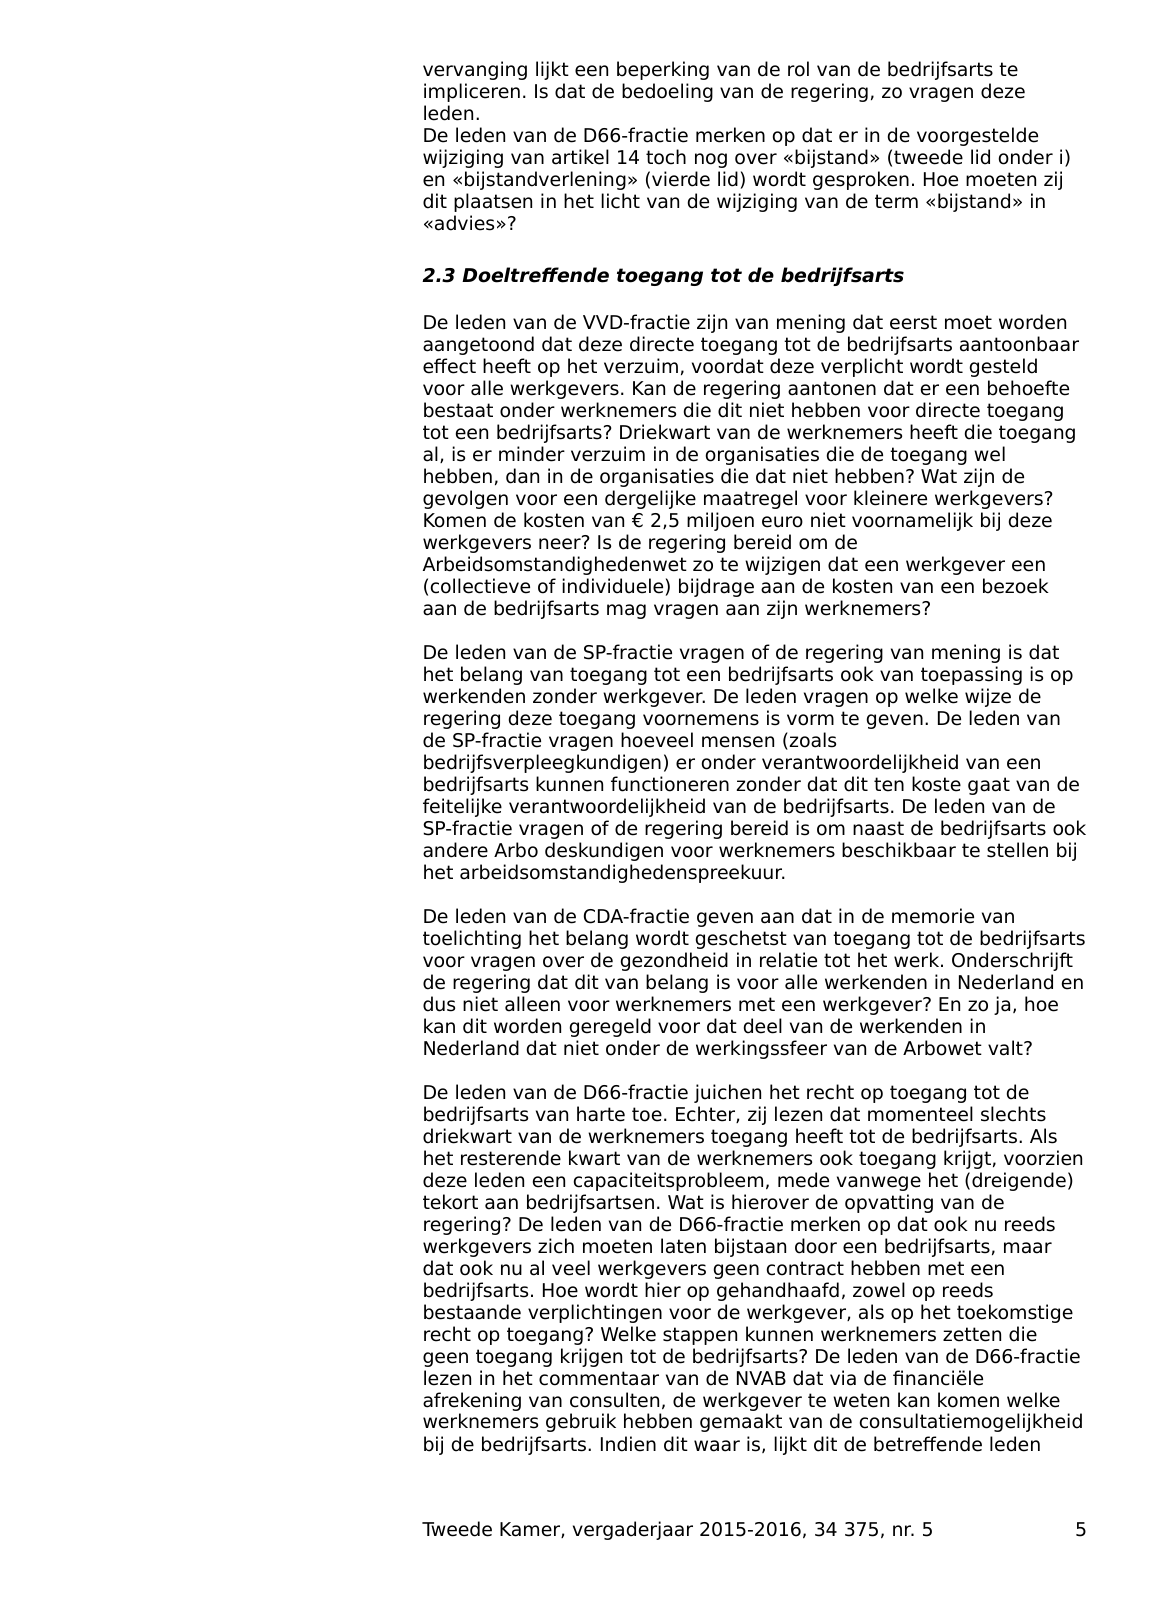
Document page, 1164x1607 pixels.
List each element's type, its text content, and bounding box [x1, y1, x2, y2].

subtitle 2.3 Doeltreffende toegang tot de bedrijfsarts [422, 265, 1087, 287]
text vervanging lijkt een beperking van de rol van de bedrijfsarts te impliceren. Is dat de bedoeling van de regering, zo vragen deze leden. [422, 59, 1087, 125]
text De leden van de D66-fractie merken op dat er in de voorgestelde wijziging van artikel 14 toch nog over «bijstand» (tweede lid onder i) en «bijstandverlening» (vierde lid) wordt gesproken. Hoe moeten zij dit plaatsen in het licht van de wijziging van de term «bijstand» in «advies»? [422, 125, 1087, 235]
text De leden van de SP-fractie vragen of de regering van mening is dat het belang van toegang tot een bedrijfsarts ook van toepassing is op werkenden zonder werkgever. De leden vragen op welke wijze de regering deze toegang voornemens is vorm te geven. De leden van de SP-fractie vragen hoeveel mensen (zoals bedrijfsverpleegkundigen) er onder verantwoordelijkheid van een bedrijfsarts kunnen functioneren zonder dat dit ten koste gaat van de feitelijke verantwoordelijkheid van de bedrijfsarts. De leden van de SP-fractie vragen of de regering bereid is om naast de bedrijfsarts ook andere Arbo deskundigen voor werknemers beschikbaar te stellen bij het arbeidsomstandighedenspreekuur. [422, 642, 1087, 883]
text De leden van de D66-fractie juichen het recht op toegang tot de bedrijfsarts van harte toe. Echter, zij lezen dat momenteel slechts driekwart van de werknemers toegang heeft tot de bedrijfsarts. Als het resterende kwart van de werknemers ook toegang krijgt, voorzien deze leden een capaciteitsprobleem, mede vanwege het (dreigende) tekort aan bedrijfsartsen. Wat is hierover de opvatting van de regering? De leden van de D66-fractie merken op dat ook nu reeds werkgevers zich moeten laten bijstaan door een bedrijfsarts, maar dat ook nu al veel werkgevers geen contract hebben met een bedrijfsarts. Hoe wordt hier op gehandhaafd, zowel op reeds bestaande verplichtingen voor de werkgever, als op het toekomstige recht op toegang? Welke stappen kunnen werknemers zetten die geen toegang krijgen tot de bedrijfsarts? De leden van de D66-fractie lezen in het commentaar van de NVAB dat via de financiële afrekening van consulten, de werkgever te weten kan komen welke werknemers gebruik hebben gemaakt van de consultatiemogelijkheid bij de bedrijfsarts. Indien dit waar is, lijkt dit de betreffende leden [422, 1082, 1087, 1455]
text De leden van de CDA-fractie geven aan dat in de memorie van toelichting het belang wordt geschetst van toegang tot de bedrijfsarts voor vragen over de gezondheid in relatie tot het werk. Onderschrijft de regering dat dit van belang is voor alle werkenden in Nederland en dus niet alleen voor werknemers met een werkgever? En zo ja, hoe kan dit worden geregeld voor dat deel van de werkenden in Nederland dat niet onder de werkingssfeer van de Arbowet valt? [422, 906, 1087, 1059]
text De leden van de VVD-fractie zijn van mening dat eerst moet worden aangetoond dat deze directe toegang tot de bedrijfsarts aantoonbaar effect heeft op het verzuim, voordat deze verplicht wordt gesteld voor alle werkgevers. Kan de regering aantonen dat er een behoefte bestaat onder werknemers die dit niet hebben voor directe toegang tot een bedrijfsarts? Driekwart van de werknemers heeft die toegang al, is er minder verzuim in de organisaties die de toegang wel hebben, dan in de organisaties die dat niet hebben? Wat zijn de gevolgen voor een dergelijke maatregel voor kleinere werkgevers? Komen de kosten van € 2,5 miljoen euro niet voornamelijk bij deze werkgevers neer? Is de regering bereid om de Arbeidsomstandighedenwet zo te wijzigen dat een werkgever een (collectieve of individuele) bijdrage aan de kosten van een bezoek aan de bedrijfsarts mag vragen aan zijn werknemers? [422, 312, 1087, 619]
